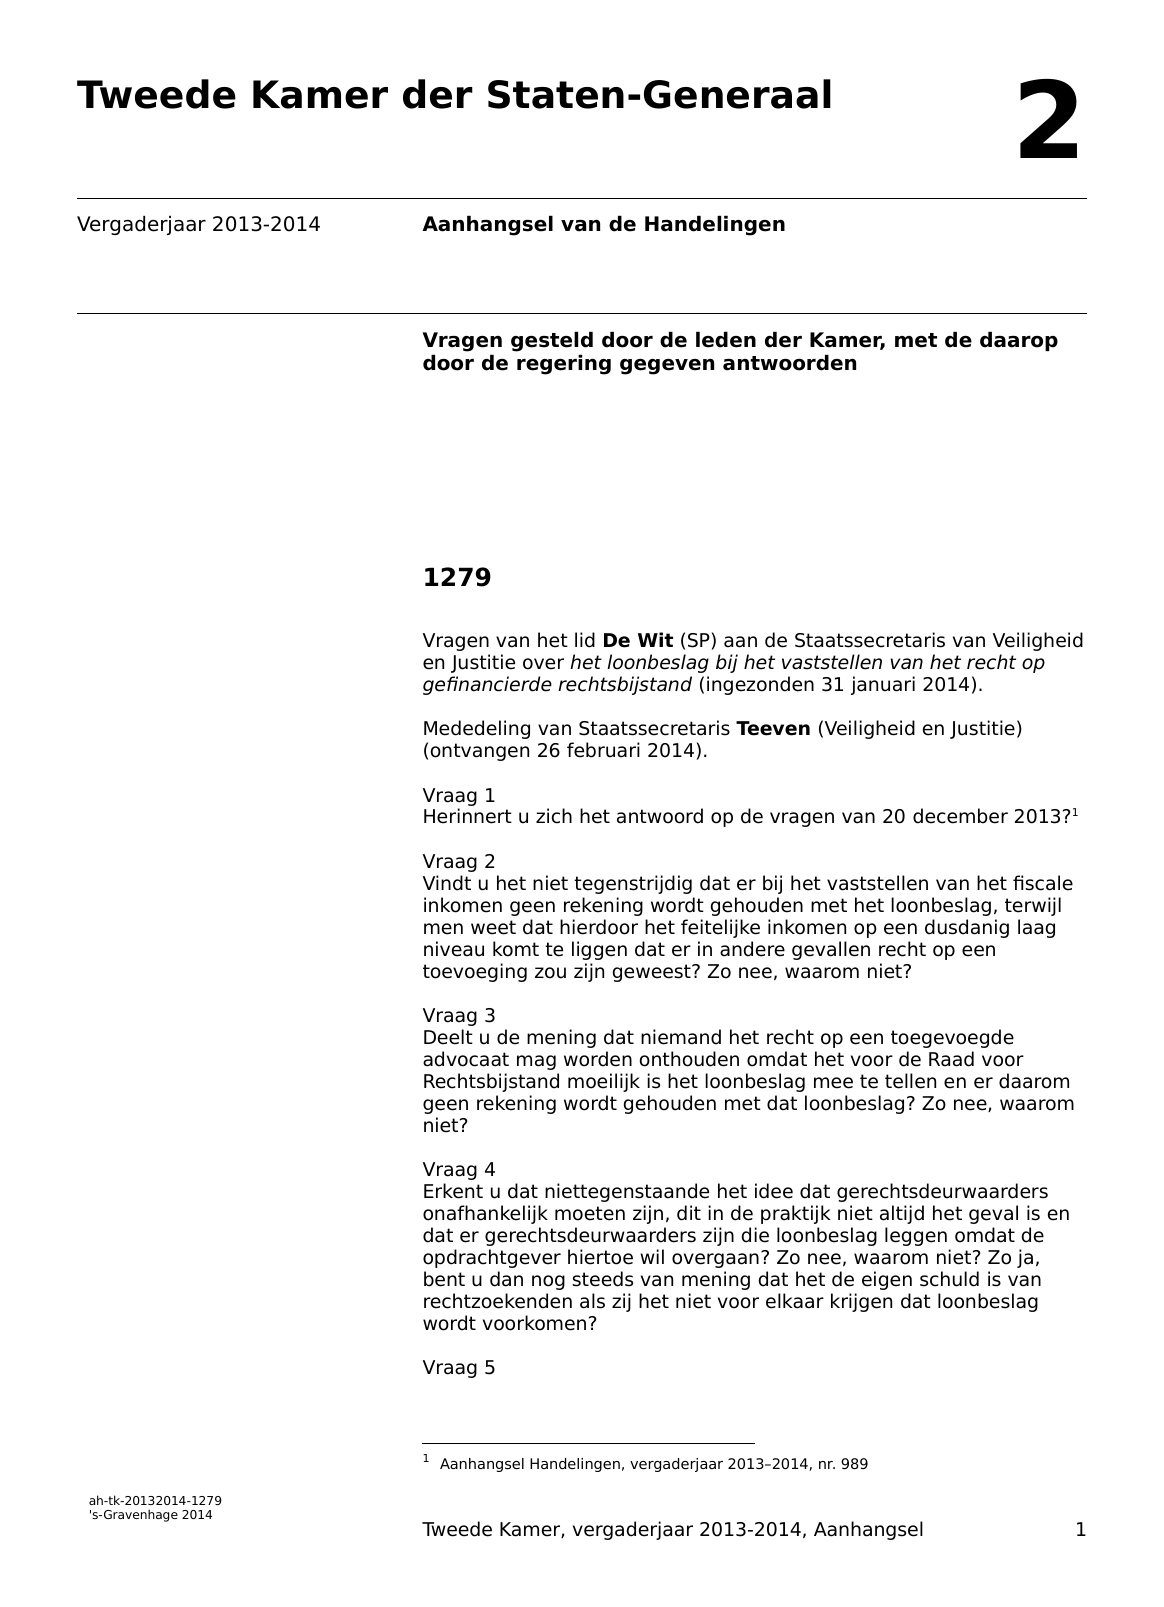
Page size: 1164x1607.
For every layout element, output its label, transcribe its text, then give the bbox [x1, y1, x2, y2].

text Herinnert u zich het antwoord op de vragen van 20 december 2013? [422, 806, 1087, 828]
table_cell Vragen gesteld door de leden der Kamer, met de daarop door de regering gegeven antwoorden [422, 314, 1087, 375]
text 1279 [422, 563, 1087, 592]
text Vraag 4 [422, 1159, 1087, 1181]
text Aanhangsel Handelingen, vergaderjaar 2013–2014, nr. 989 [422, 1452, 1087, 1474]
table_header 2 [886, 59, 1087, 198]
text Deelt u de mening dat niemand het recht op een toegevoegde advocaat mag worden onthouden omdat het voor de Raad voor Rechtsbijstand moeilijk is het loonbeslag mee te tellen en er daarom geen rekening wordt gehouden met dat loonbeslag? Zo nee, waarom niet? [422, 1027, 1087, 1137]
text Mededeling van Staatssecretaris Teeven (Veiligheid en Justitie) (ontvangen 26 februari 2014). [422, 718, 1087, 762]
text Vraag 2 [422, 851, 1087, 873]
text 's-Gravenhage 2014 [88, 1508, 323, 1522]
table_cell [77, 314, 422, 375]
table_header Tweede Kamer der Staten-Generaal [77, 59, 886, 198]
text Vindt u het niet tegenstrijdig dat er bij het vaststellen van het fiscale inkomen geen rekening wordt gehouden met het loonbeslag, terwijl men weet dat hierdoor het feitelijke inkomen op een dusdanig laag niveau komt te liggen dat er in andere gevallen recht op een toevoeging zou zijn geweest? Zo nee, waarom niet? [422, 873, 1087, 982]
table_cell Aanhangsel van de Handelingen [422, 199, 1087, 313]
text Vragen van het lid De Wit (SP) aan de Staatssecretaris van Veiligheid en Justitie over het loonbeslag bij het vaststellen van het recht op gefinancierde rechtsbijstand (ingezonden 31 januari 2014). [422, 630, 1087, 696]
text Erkent u dat niettegenstaande het idee dat gerechtsdeurwaarders onafhankelijk moeten zijn, dit in de praktijk niet altijd het geval is en dat er gerechtsdeurwaarders zijn die loonbeslag leggen omdat de opdrachtgever hiertoe wil overgaan? Zo nee, waarom niet? Zo ja, bent u dan nog steeds van mening dat het de eigen schuld is van rechtzoekenden als zij het niet voor elkaar krijgen dat loonbeslag wordt voorkomen? [422, 1181, 1087, 1334]
text ah-tk-20132014-1279 [88, 1494, 323, 1508]
text Vraag 3 [422, 1005, 1087, 1027]
text Vraag 5 [422, 1357, 1087, 1379]
text Vraag 1 [422, 784, 1087, 806]
table_cell Vergaderjaar 2013-2014 [77, 199, 422, 313]
